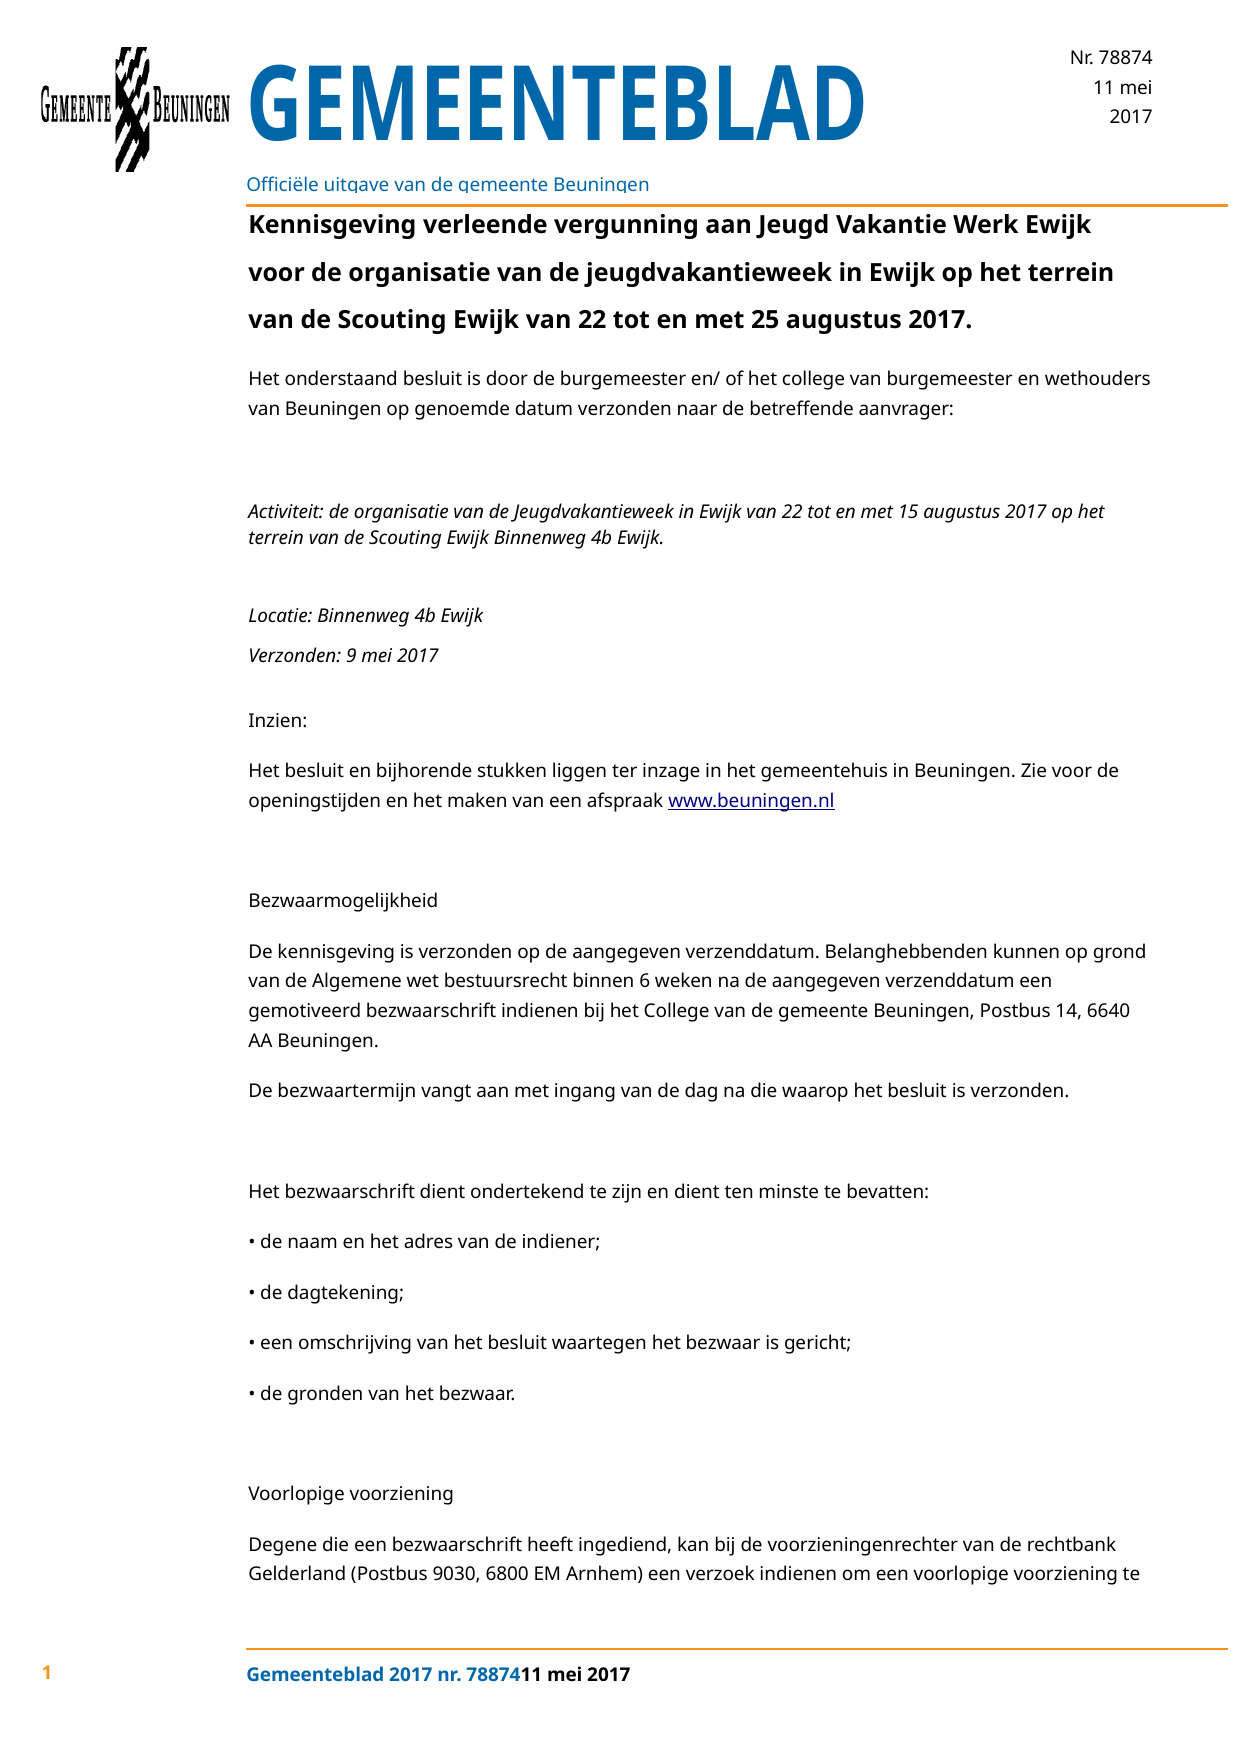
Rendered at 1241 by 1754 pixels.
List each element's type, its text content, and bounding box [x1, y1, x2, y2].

text Verzonden: 9 mei 2017 [248, 642, 1152, 668]
text Het onderstaand besluit is door de burgemeester en/ of het college van burgemeester en wethouders van Beuningen op genoemde datum verzonden naar de betreffende aanvrager: [248, 366, 1152, 421]
text • de dagtekening; [248, 1279, 1152, 1305]
text Het besluit en bijhorende stukken liggen ter inzage in het gemeentehuis in Beuningen. Zie voor de openingstijden en het maken van een afspraak www.beuningen.nl [248, 757, 1152, 813]
text Voorlopige voorziening [248, 1481, 1152, 1506]
text De kennisgeving is verzonden op de aangegeven verzenddatum. Belanghebbenden kunnen op grond van de Algemene wet bestuursrecht binnen 6 weken na de aangegeven verzenddatum een gemotiveerd bezwaarschrift indienen bij het College van de gemeente Beuningen, Postbus 14, 6640 AA Beuningen. [248, 938, 1152, 1053]
text Het bezwaarschrift dient ondertekend te zijn en dient ten minste te bevatten: [248, 1178, 1152, 1204]
picture [41, 47, 231, 172]
text Inzien: [248, 707, 1152, 733]
text Bezwaarmogelijkheid [248, 888, 1152, 913]
text De bezwaartermijn vangt aan met ingang van de dag na die waarop het besluit is verzonden. [248, 1077, 1152, 1103]
text • de gronden van het bezwaar. [248, 1380, 1152, 1406]
text Activiteit: de organisatie van de Jeugdvakantieweek in Ewijk van 22 tot en met 15 augustus 2017 op het terrein van de Scouting Ewijk Binnenweg 4b Ewijk. [248, 498, 1152, 550]
text Locatie: Binnenweg 4b Ewijk [248, 603, 1152, 628]
text • een omschrijving van het besluit waartegen het bezwaar is gericht; [248, 1329, 1152, 1355]
text Degene die een bezwaarschrift heeft ingediend, kan bij de voorzieningenrechter van de rechtbank Gelderland (Postbus 9030, 6800 EM Arnhem) een verzoek indienen om een voorlopige voorziening te [248, 1531, 1152, 1586]
text Kennisgeving verleende vergunning aan Jeugd Vakantie Werk Ewijk voor de organisatie van de jeugdvakantieweek in Ewijk op het terrein van de Scouting Ewijk van 22 tot en met 25 augustus 2017. [248, 207, 1152, 336]
text • de naam en het adres van de indiener; [248, 1228, 1152, 1254]
